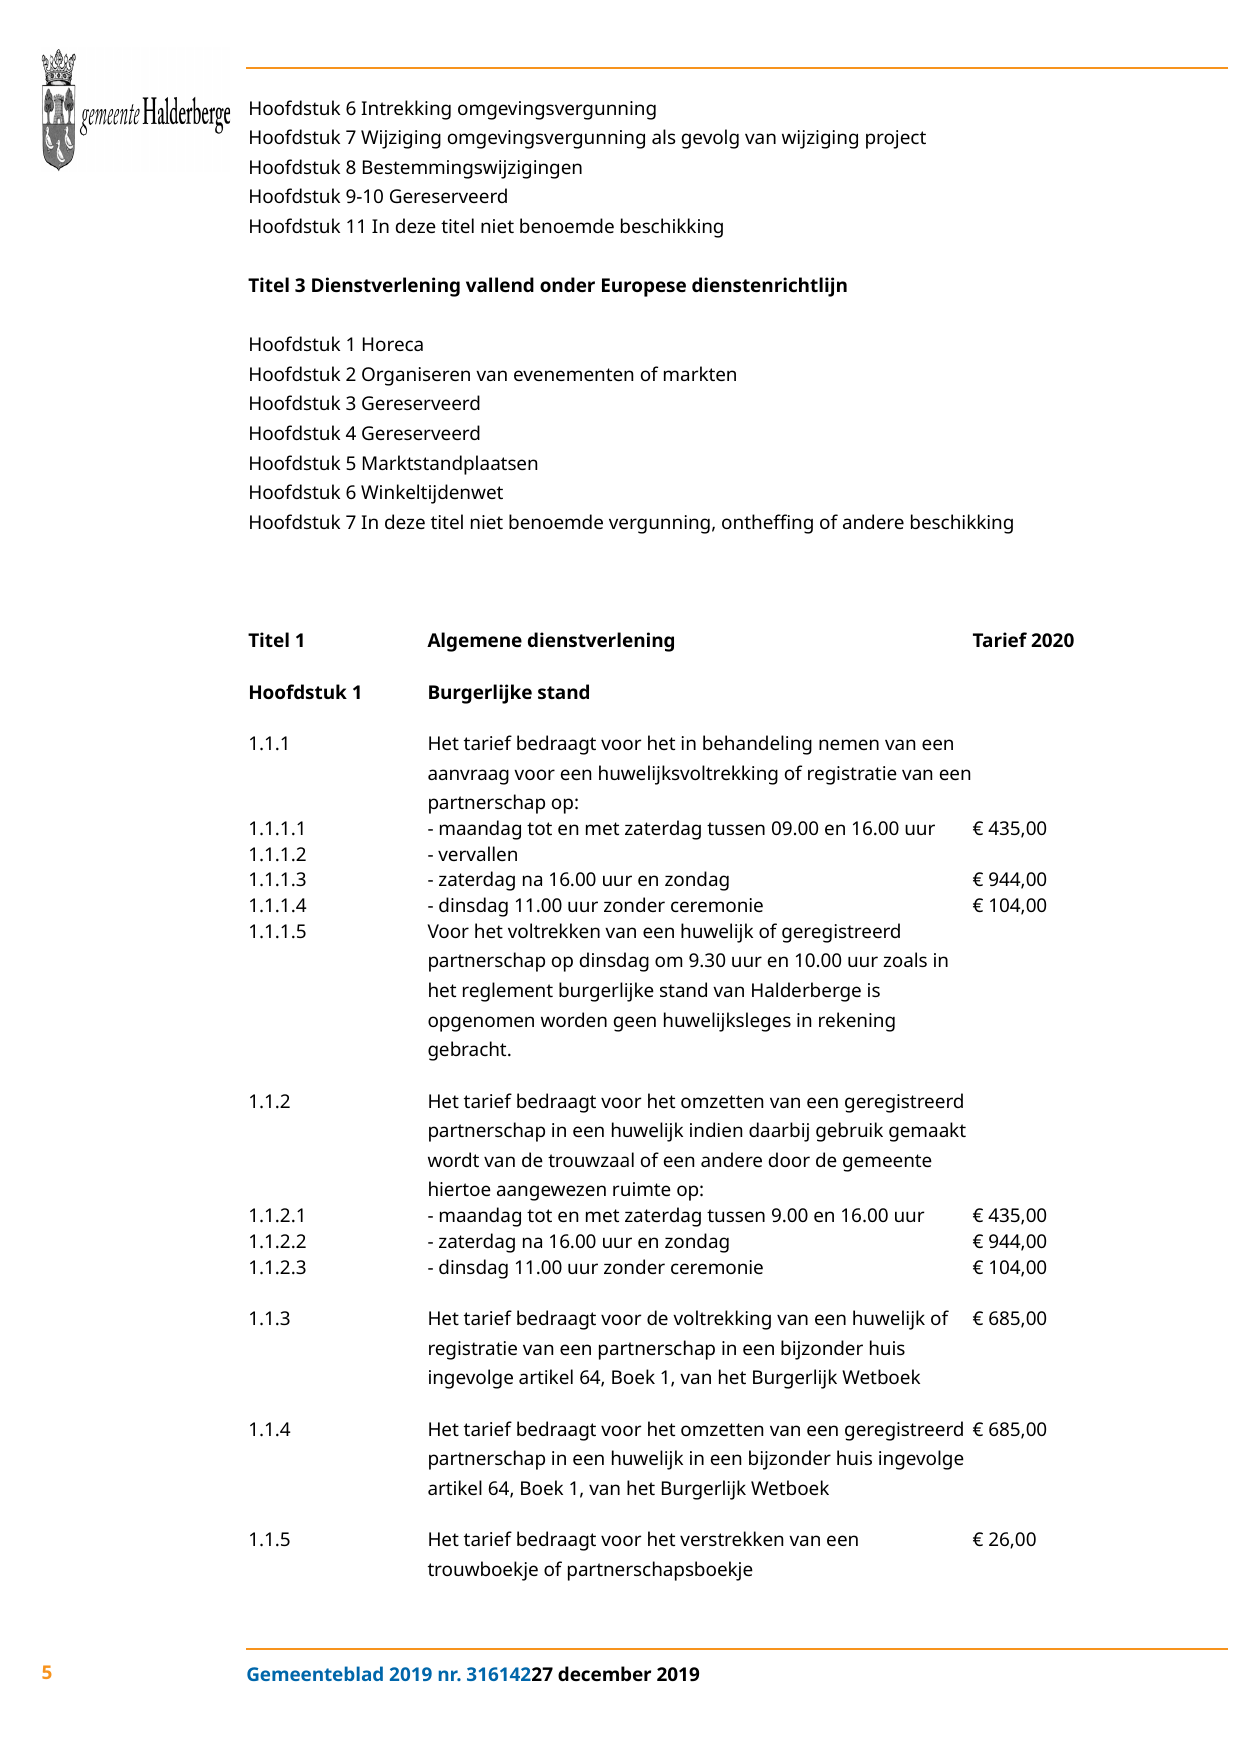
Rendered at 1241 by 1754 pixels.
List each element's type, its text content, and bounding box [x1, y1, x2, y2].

table_cell Voor het voltrekken van een huwelijk of geregistreerd partnerschap op dinsdag om 9.30 uur en 10.00 uur zoals in het reglement burgerlijke stand van Halderberge is opgenomen worden geen huwelijksleges in rekening gebracht. [427, 918, 972, 1062]
table_cell Het tarief bedraagt voor de voltrekking van een huwelijk of registratie van een partnerschap in een bijzonder huis ingevolge artikel 64, Boek 1, van het Burgerlijk Wetboek [427, 1305, 972, 1390]
table_cell [248, 1390, 427, 1416]
table_cell 1.1.2.3 [248, 1254, 427, 1279]
text Hoofdstuk 5 Marktstandplaatsen [248, 450, 1152, 476]
table_cell 1.1.2.2 [248, 1228, 427, 1254]
table_cell [427, 1390, 972, 1416]
table_cell [427, 653, 972, 679]
text Hoofdstuk 9-10 Gereserveerd [248, 183, 1152, 209]
table_cell [973, 730, 1152, 815]
table_cell - maandag tot en met zaterdag tussen 9.00 en 16.00 uur [427, 1203, 972, 1228]
table_cell € 435,00 [973, 815, 1152, 841]
table_cell 1.1.1.5 [248, 918, 427, 1062]
table_cell - vervallen [427, 841, 972, 867]
table_cell [427, 1062, 972, 1088]
text Titel 3 Dienstverlening vallend onder Europese dienstenrichtlijn [248, 272, 1152, 298]
table_cell [427, 1582, 972, 1608]
table_cell [973, 1390, 1152, 1416]
table_cell Hoofdstuk 1 [248, 679, 427, 704]
table_cell [973, 679, 1152, 704]
table_header Algemene dienstverlening [427, 628, 972, 653]
table_cell Het tarief bedraagt voor het omzetten van een geregistreerd partnerschap in een huwelijk indien daarbij gebruik gemaakt wordt van de trouwzaal of een andere door de gemeente hiertoe aangewezen ruimte op: [427, 1088, 972, 1202]
table_cell [973, 841, 1152, 867]
table_cell [248, 1062, 427, 1088]
table_cell 1.1.1.4 [248, 893, 427, 918]
text Hoofdstuk 8 Bestemmingswijzigingen [248, 154, 1152, 180]
table_cell Het tarief bedraagt voor het in behandeling nemen van een aanvraag voor een huwelijksvoltrekking of registratie van een partnerschap op: [427, 730, 972, 815]
table_cell 1.1.1.1 [248, 815, 427, 841]
text Hoofdstuk 3 Gereserveerd [248, 391, 1152, 416]
table_cell 1.1.1.2 [248, 841, 427, 867]
table_cell [973, 1088, 1152, 1202]
table_cell [973, 918, 1152, 1062]
table_header Titel 1 [248, 628, 427, 653]
text Hoofdstuk 7 In deze titel niet benoemde vergunning, ontheffing of andere beschikking [248, 509, 1152, 535]
table_cell € 26,00 [973, 1527, 1152, 1582]
table_cell [973, 653, 1152, 679]
table_header Tarief 2020 [973, 628, 1152, 653]
table_cell [973, 1582, 1152, 1608]
table_cell 1.1.1.3 [248, 867, 427, 892]
table_cell [973, 1501, 1152, 1527]
picture [41, 47, 231, 172]
table_cell - dinsdag 11.00 uur zonder ceremonie [427, 1254, 972, 1279]
table_cell Het tarief bedraagt voor het verstrekken van een trouwboekje of partnerschapsboekje [427, 1527, 972, 1582]
table_cell [248, 1501, 427, 1527]
table_cell 1.1.5 [248, 1527, 427, 1582]
text Hoofdstuk 6 Winkeltijdenwet [248, 479, 1152, 505]
text Hoofdstuk 11 In deze titel niet benoemde beschikking [248, 213, 1152, 239]
table_cell 1.1.4 [248, 1416, 427, 1501]
table_cell [248, 1280, 427, 1305]
table_cell - dinsdag 11.00 uur zonder ceremonie [427, 893, 972, 918]
table_cell € 685,00 [973, 1416, 1152, 1501]
text Hoofdstuk 4 Gereserveerd [248, 420, 1152, 446]
table_cell € 104,00 [973, 1254, 1152, 1279]
table_cell - maandag tot en met zaterdag tussen 09.00 en 16.00 uur [427, 815, 972, 841]
table_cell [973, 1062, 1152, 1088]
table_cell - zaterdag na 16.00 uur en zondag [427, 867, 972, 892]
table_cell - zaterdag na 16.00 uur en zondag [427, 1228, 972, 1254]
table_cell € 104,00 [973, 893, 1152, 918]
table_cell [427, 1280, 972, 1305]
text Hoofdstuk 1 Horeca [248, 331, 1152, 357]
table_cell [248, 653, 427, 679]
table_cell [973, 1280, 1152, 1305]
table_cell 1.1.2.1 [248, 1203, 427, 1228]
table_cell [248, 705, 427, 730]
text Hoofdstuk 6 Intrekking omgevingsvergunning [248, 95, 1152, 121]
table_cell Het tarief bedraagt voor het omzetten van een geregistreerd partnerschap in een huwelijk in een bijzonder huis ingevolge artikel 64, Boek 1, van het Burgerlijk Wetboek [427, 1416, 972, 1501]
text Hoofdstuk 7 Wijziging omgevingsvergunning als gevolg van wijziging project [248, 124, 1152, 150]
table_cell [427, 1501, 972, 1527]
table_cell [248, 1582, 427, 1608]
table_cell € 944,00 [973, 867, 1152, 892]
table_cell 1.1.2 [248, 1088, 427, 1202]
table_cell [427, 705, 972, 730]
table_cell € 685,00 [973, 1305, 1152, 1390]
table_cell Burgerlijke stand [427, 679, 972, 704]
table_cell 1.1.3 [248, 1305, 427, 1390]
table_cell € 435,00 [973, 1203, 1152, 1228]
table_cell 1.1.1 [248, 730, 427, 815]
table_cell [973, 705, 1152, 730]
text Hoofdstuk 2 Organiseren van evenementen of markten [248, 361, 1152, 387]
table_cell € 944,00 [973, 1228, 1152, 1254]
